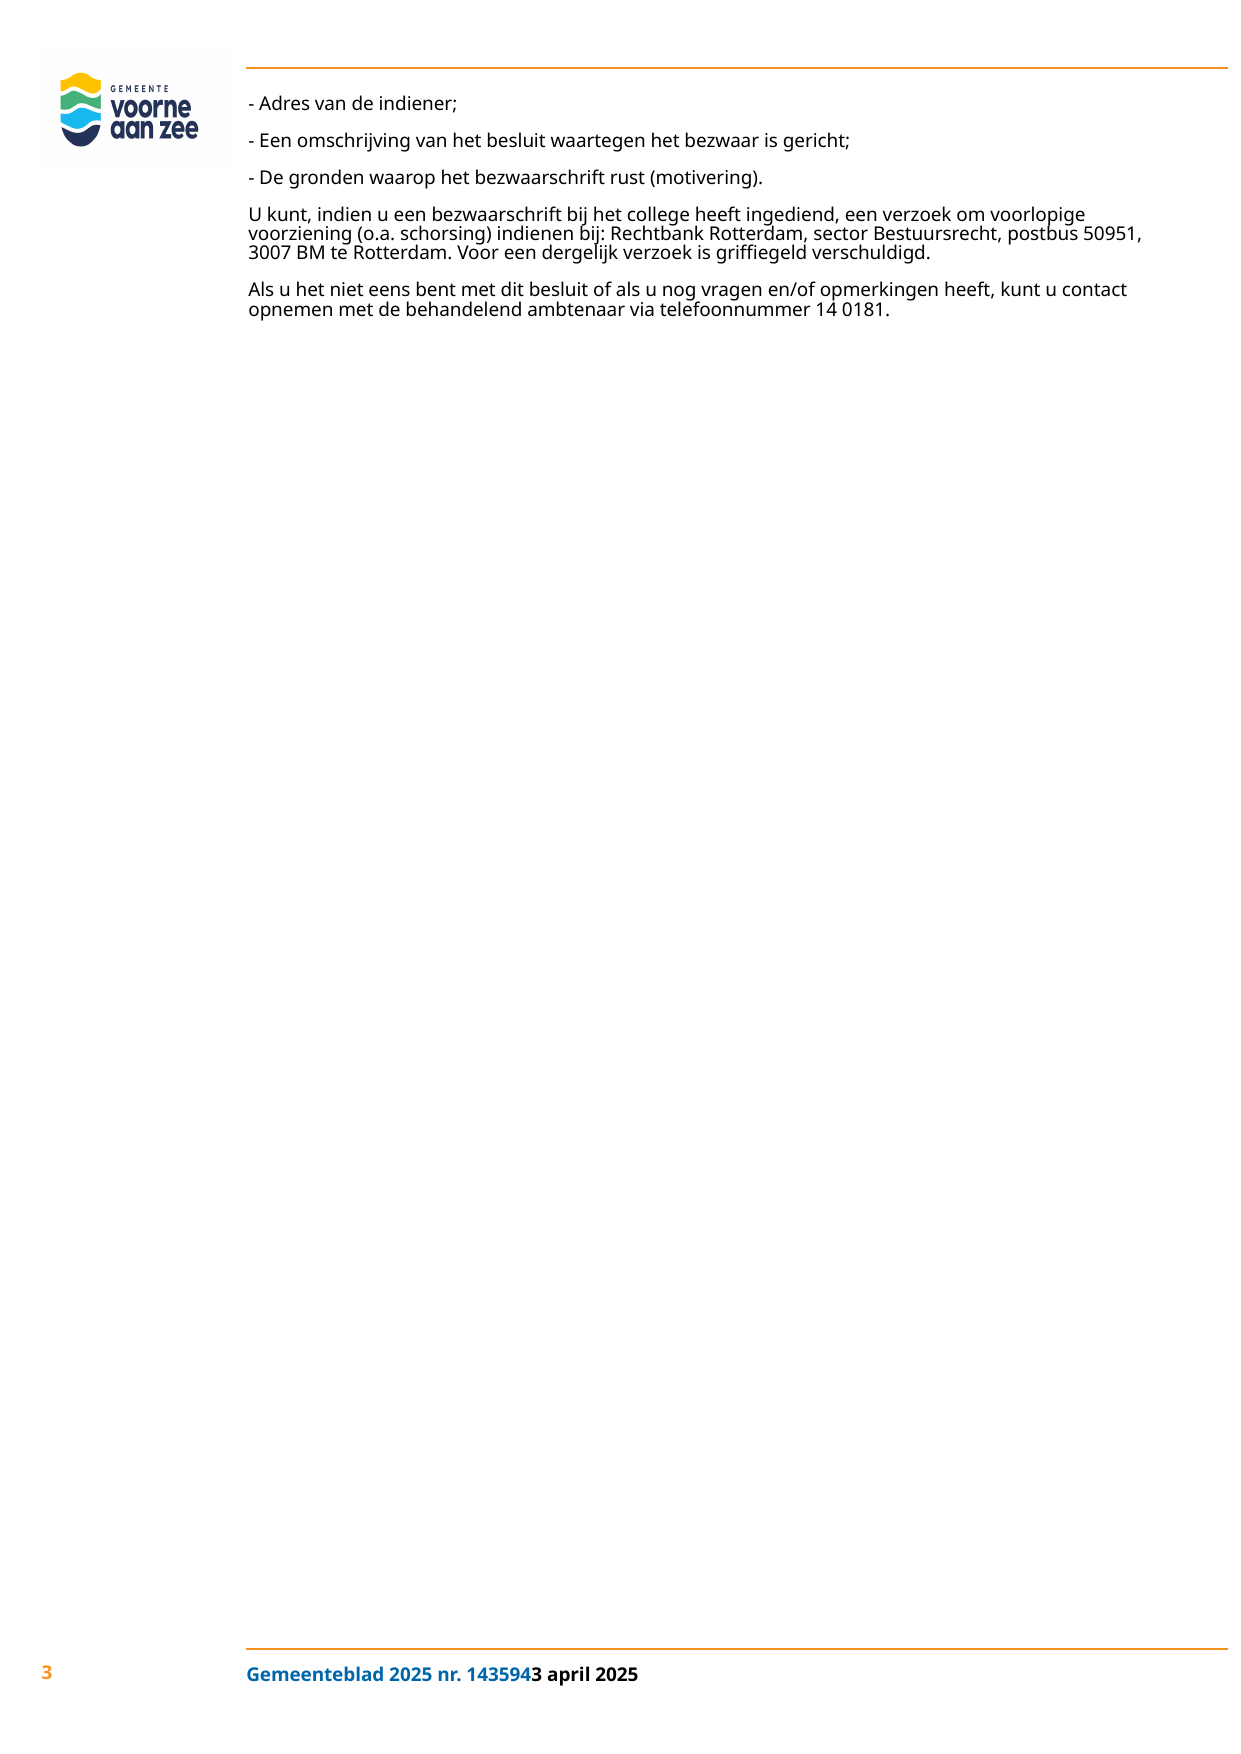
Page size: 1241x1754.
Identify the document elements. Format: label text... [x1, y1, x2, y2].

text - Een omschrijving van het besluit waartegen het bezwaar is gericht; [248, 132, 1152, 151]
text Als u het niet eens bent met dit besluit of als u nog vragen en/of opmerkingen heeft, kunt u contact opnemen met de behandelend ambtenaar via telefoonnummer 14 0181. [248, 281, 1152, 320]
picture [41, 47, 231, 172]
text - Adres van de indiener; [248, 95, 1152, 114]
text - De gronden waarop het bezwaarschrift rust (motivering). [248, 169, 1152, 188]
text U kunt, indien u een bezwaarschrift bij het college heeft ingediend, een verzoek om voorlopige voorziening (o.a. schorsing) indienen bij: Rechtbank Rotterdam, sector Bestuursrecht, postbus 50951, 3007 BM te Rotterdam. Voor een dergelijk verzoek is griffiegeld verschuldigd. [248, 206, 1152, 263]
